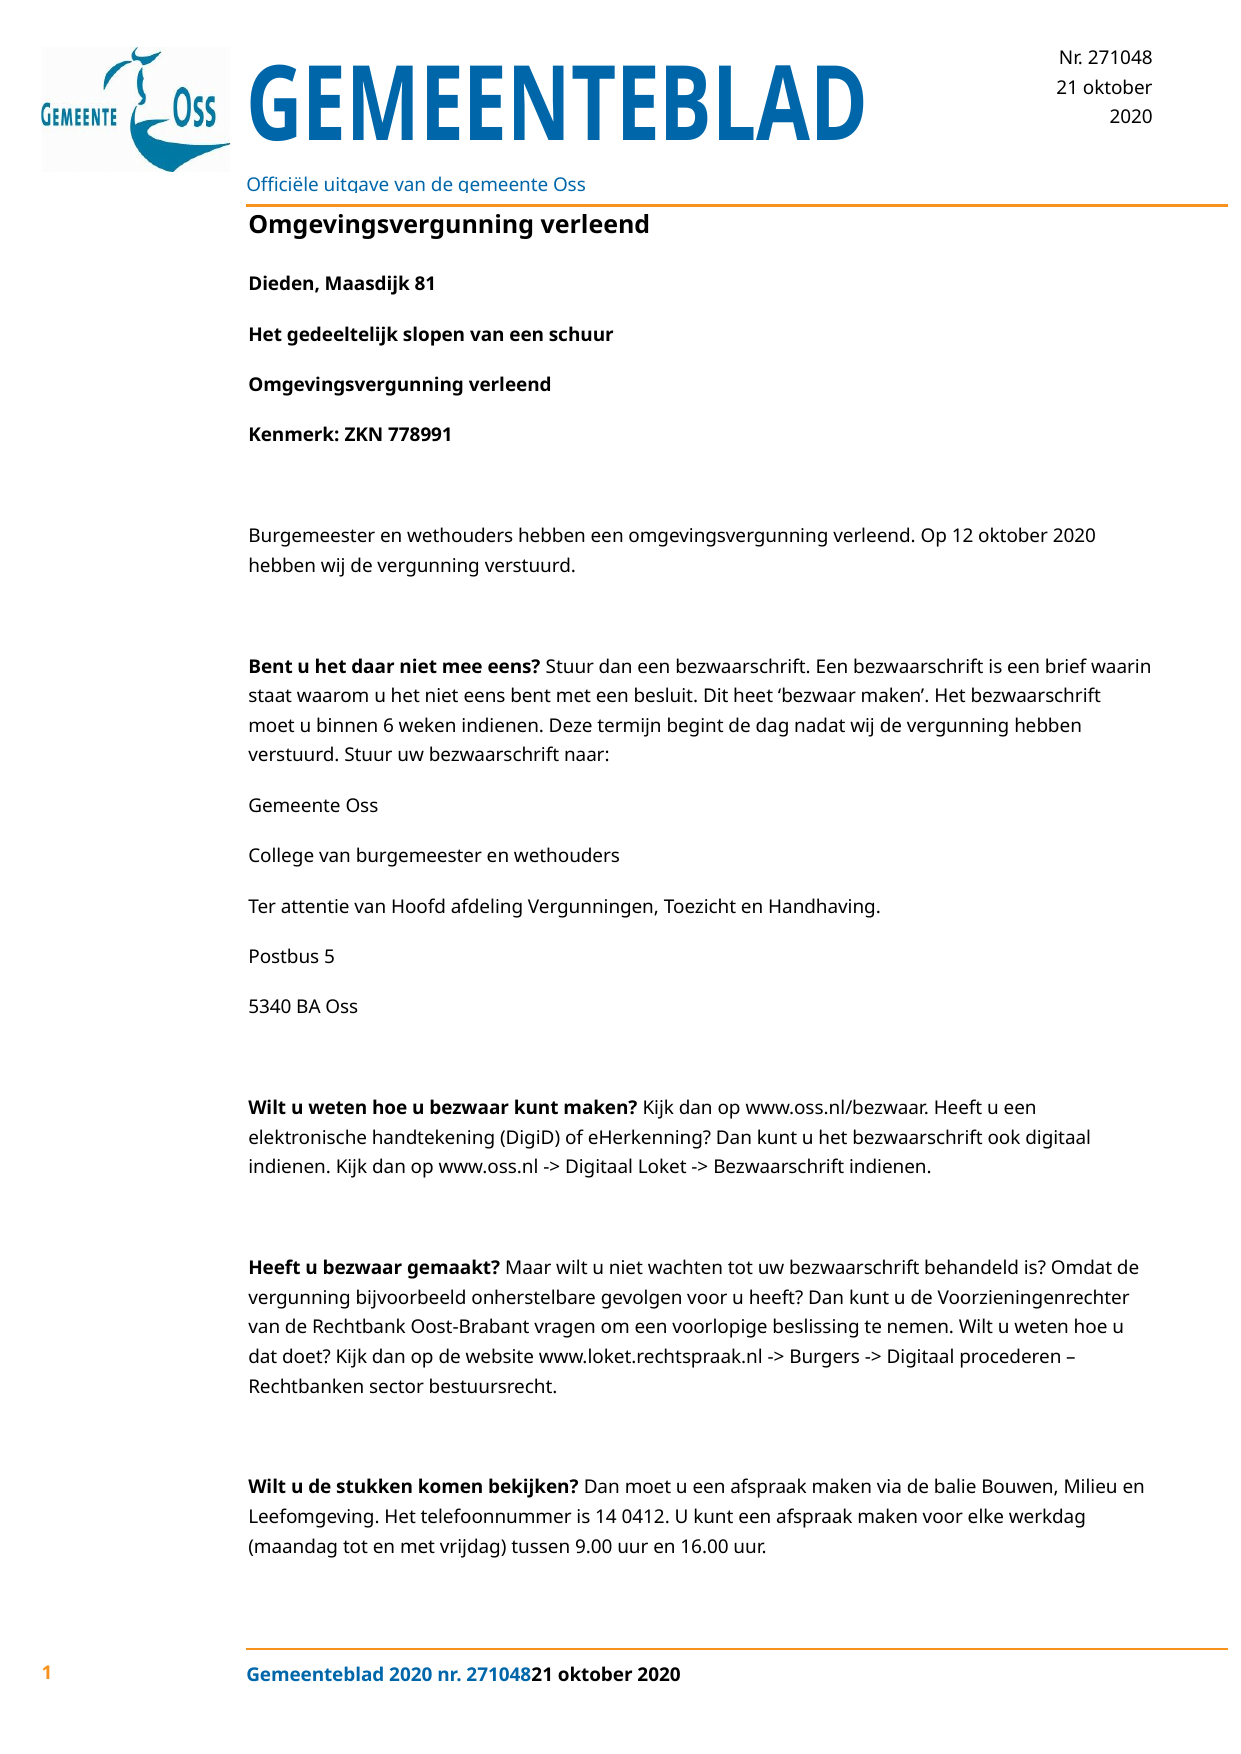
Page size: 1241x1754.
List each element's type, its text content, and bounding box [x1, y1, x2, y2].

text Dieden, Maasdijk 81 [248, 270, 1152, 296]
text Gemeente Oss [248, 792, 1152, 818]
text Het gedeeltelijk slopen van een schuur [248, 321, 1152, 346]
text Omgevingsvergunning verleend [248, 371, 1152, 397]
text Postbus 5 [248, 943, 1152, 969]
text Kenmerk: ZKN 778991 [248, 422, 1152, 447]
text Bent u het daar niet mee eens? Stuur dan een bezwaarschrift. Een bezwaarschrift is een brief waarin staat waarom u het niet eens bent met een besluit. Dit heet ‘bezwaar maken’. Het bezwaarschrift moet u binnen 6 weken indienen. Deze termijn begint de dag nadat wij de vergunning hebben verstuurd. Stuur uw bezwaarschrift naar: [248, 653, 1152, 767]
picture [41, 47, 231, 172]
text Ter attentie van Hoofd afdeling Vergunningen, Toezicht en Handhaving. [248, 893, 1152, 918]
text College van burgemeester en wethouders [248, 842, 1152, 868]
text 5340 BA Oss [248, 994, 1152, 1019]
text Wilt u de stukken komen bekijken? Dan moet u een afspraak maken via de balie Bouwen, Milieu en Leefomgeving. Het telefoonnummer is 14 0412. U kunt een afspraak maken voor elke werkdag (maandag tot en met vrijdag) tussen 9.00 uur en 16.00 uur. [248, 1474, 1152, 1558]
text Heeft u bezwaar gemaakt? Maar wilt u niet wachten tot uw bezwaarschrift behandeld is? Omdat de vergunning bijvoorbeeld onherstelbare gevolgen voor u heeft? Dan kunt u de Voorzieningenrechter van de Rechtbank Oost-Brabant vragen om een voorlopige beslissing te nemen. Wilt u weten hoe u dat doet? Kijk dan op de website www.loket.rechtspraak.nl -> Burgers -> Digitaal procederen – Rechtbanken sector bestuursrecht. [248, 1254, 1152, 1398]
text Omgevingsvergunning verleend [248, 207, 1152, 241]
text Wilt u weten hoe u bezwaar kunt maken? Kijk dan op www.oss.nl/bezwaar. Heeft u een elektronische handtekening (DigiD) of eHerkenning? Dan kunt u het bezwaarschrift ook digitaal indienen. Kijk dan op www.oss.nl -> Digitaal Loket -> Bezwaarschrift indienen. [248, 1094, 1152, 1179]
text Burgemeester en wethouders hebben een omgevingsvergunning verleend. Op 12 oktober 2020 hebben wij de vergunning verstuurd. [248, 522, 1152, 578]
